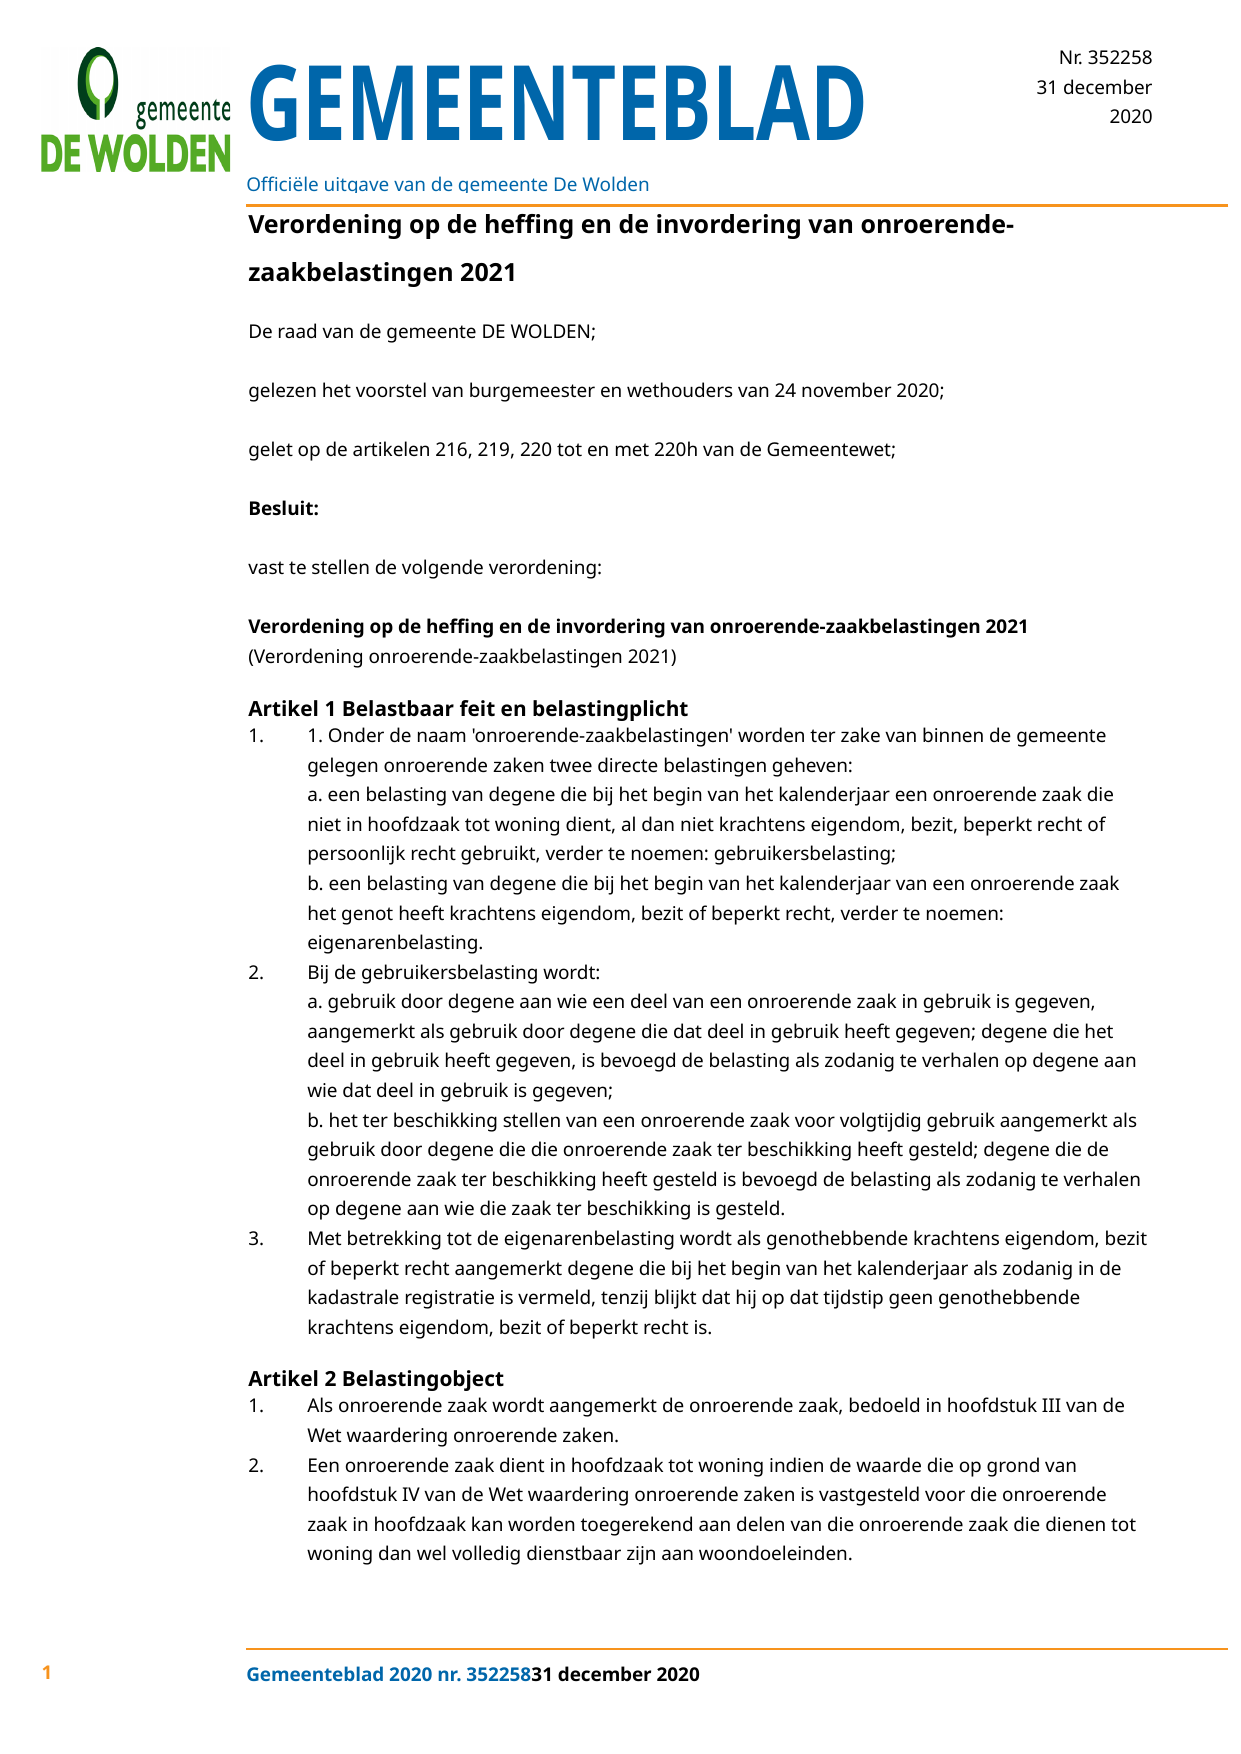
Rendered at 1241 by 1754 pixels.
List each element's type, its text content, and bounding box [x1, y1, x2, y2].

text gelet op de artikelen 216, 219, 220 tot en met 220h van de Gemeentewet; [248, 436, 1152, 462]
text (Verordening onroerende-zaakbelastingen 2021) [248, 643, 1152, 669]
list a. gebruik door degene aan wie een deel van een onroerende zaak in gebruik is gegeven, aangemerkt als gebruik door degene die dat deel in gebruik heeft gegeven; degene die het deel in gebruik heeft gegeven, is bevoegd de belasting als zodanig te verhalen op degene aan wie dat deel in gebruik is gegeven; [248, 988, 1152, 1103]
text Artikel 2 Belastingobject [248, 1364, 1152, 1393]
list Een onroerende zaak dient in hoofdzaak tot woning indien de waarde die op grond van hoofdstuk IV van de Wet waardering onroerende zaken is vastgesteld voor die onroerende zaak in hoofdzaak kan worden toegerekend aan delen van die onroerende zaak die dienen tot woning dan wel volledig dienstbaar zijn aan woondoeleinden. [248, 1452, 1152, 1566]
text De raad van de gemeente DE WOLDEN; [248, 318, 1152, 344]
list a. een belasting van degene die bij het begin van het kalenderjaar een onroerende zaak die niet in hoofdzaak tot woning dient, al dan niet krachtens eigendom, bezit, beperkt recht of persoonlijk recht gebruikt, verder te noemen: gebruikersbelasting; [248, 781, 1152, 866]
list Bij de gebruikersbelasting wordt: [248, 959, 1152, 984]
list 1. Onder de naam 'onroerende-zaakbelastingen' worden ter zake van binnen de gemeente gelegen onroerende zaken twee directe belastingen geheven: [248, 722, 1152, 777]
text vast te stellen de volgende verordening: [248, 554, 1152, 580]
list Met betrekking tot de eigenarenbelasting wordt als genothebbende krachtens eigendom, bezit of beperkt recht aangemerkt degene die bij het begin van het kalenderjaar als zodanig in de kadastrale registratie is vermeld, tenzij blijkt dat hij op dat tijdstip geen genothebbende krachtens eigendom, bezit of beperkt recht is. [248, 1225, 1152, 1339]
text gelezen het voorstel van burgemeester en wethouders van 24 november 2020; [248, 377, 1152, 403]
list b. het ter beschikking stellen van een onroerende zaak voor volgtijdig gebruik aangemerkt als gebruik door degene die die onroerende zaak ter beschikking heeft gesteld; degene die de onroerende zaak ter beschikking heeft gesteld is bevoegd de belasting als zodanig te verhalen op degene aan wie die zaak ter beschikking is gesteld. [248, 1107, 1152, 1221]
text Verordening op de heffing en de invordering van onroerende-zaakbelastingen 2021 [248, 614, 1152, 639]
text Besluit: [248, 495, 1152, 521]
list Als onroerende zaak wordt aangemerkt de onroerende zaak, bedoeld in hoofdstuk III van de Wet waardering onroerende zaken. [248, 1393, 1152, 1448]
text Artikel 1 Belastbaar feit en belastingplicht [248, 694, 1152, 722]
list b. een belasting van degene die bij het begin van het kalenderjaar van een onroerende zaak het genot heeft krachtens eigendom, bezit of beperkt recht, verder te noemen: eigenarenbelasting. [248, 870, 1152, 955]
picture [41, 47, 231, 172]
text Verordening op de heffing en de invordering van onroerende-zaakbelastingen 2021 [248, 207, 1152, 288]
